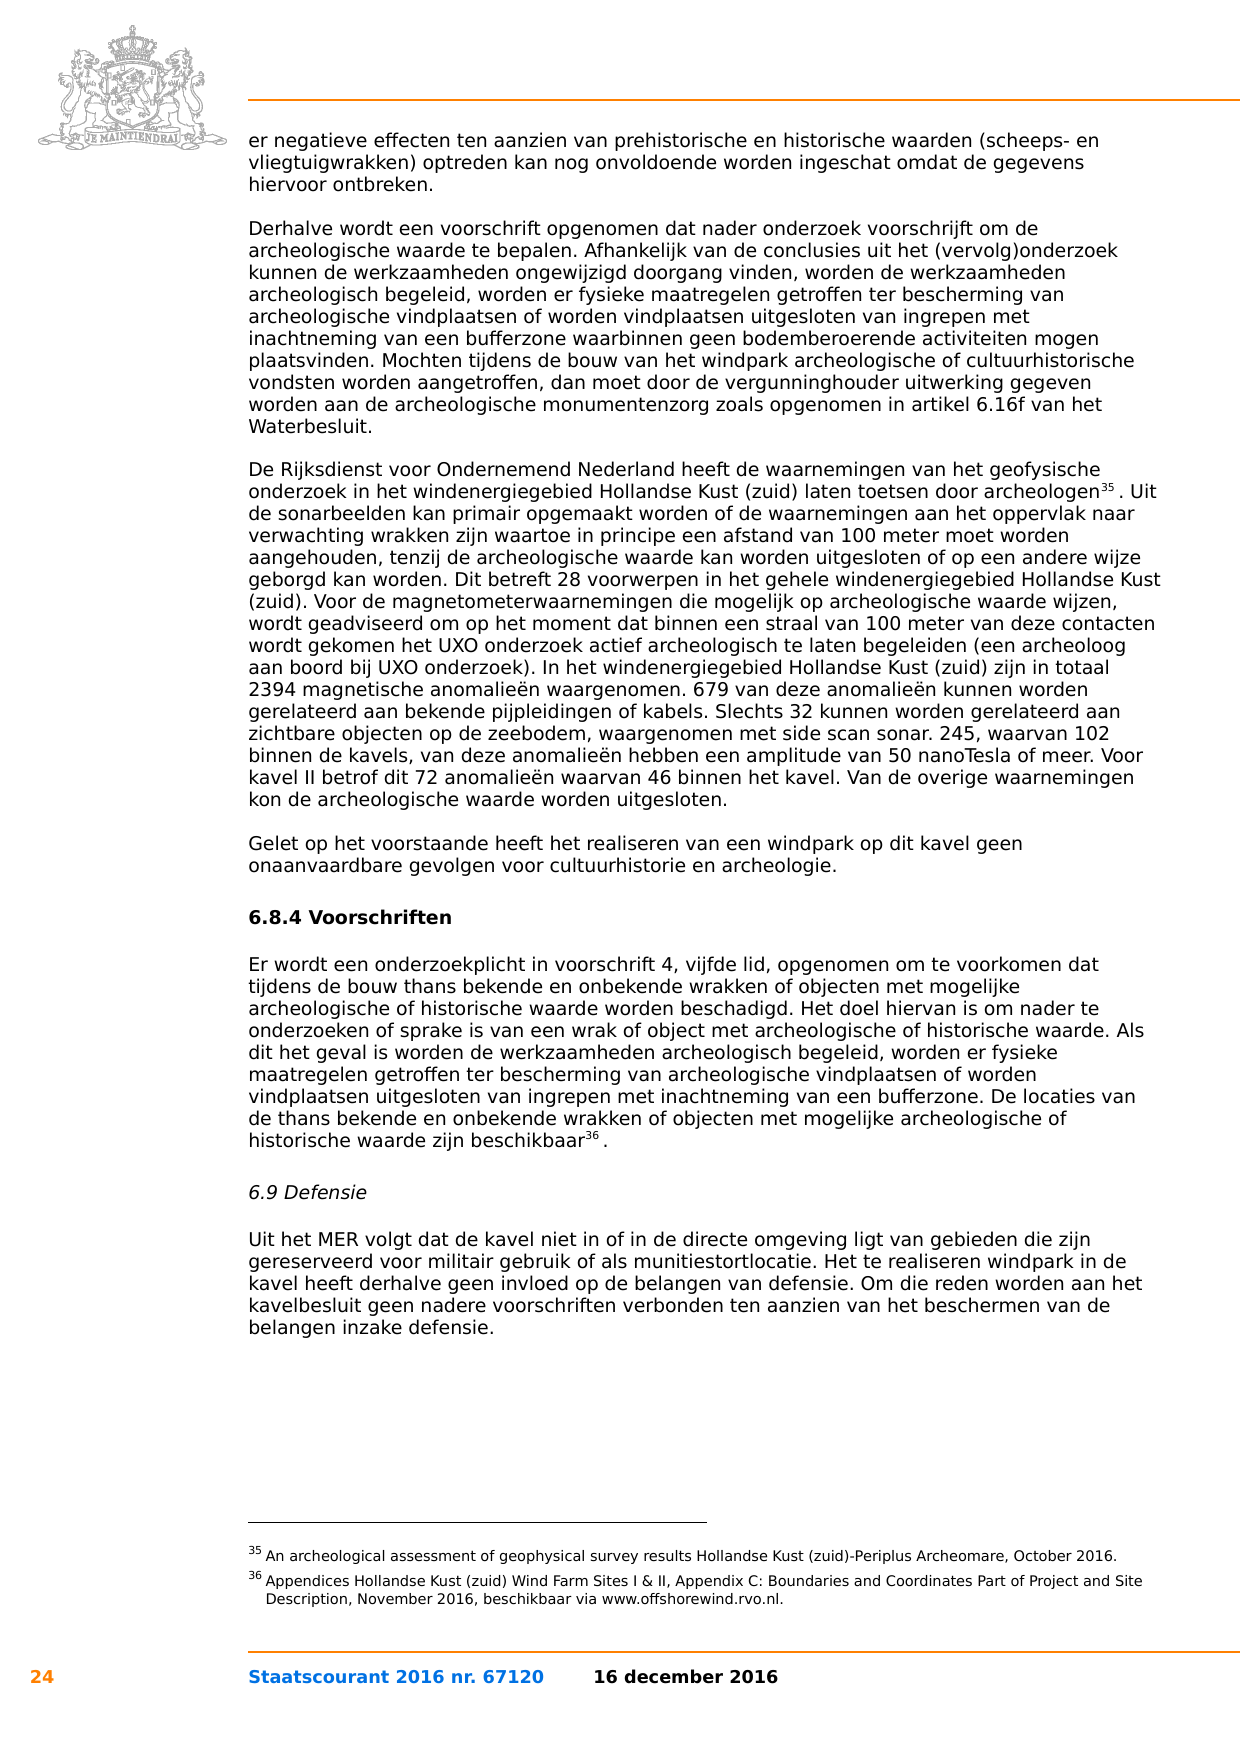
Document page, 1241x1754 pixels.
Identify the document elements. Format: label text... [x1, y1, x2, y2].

text An archeological assessment of geophysical survey results Hollandse Kust (zuid)-Periplus Archeomare, October 2016. [248, 1544, 1163, 1566]
subtitle 6.8.4 Voorschriften [248, 907, 1163, 929]
text Appendices Hollandse Kust (zuid) Wind Farm Sites I & II, Appendix C: Boundaries and Coordinates Part of Project and Site Description, November 2016, beschikbaar via www.offshorewind.rvo.nl. [248, 1569, 1163, 1608]
text Uit het MER volgt dat de kavel niet in of in de directe omgeving ligt van gebieden die zijn gereserveerd voor militair gebruik of als munitiestortlocatie. Het te realiseren windpark in de kavel heeft derhalve geen invloed op de belangen van defensie. Om die reden worden aan het kavelbesluit geen nadere voorschriften verbonden ten aanzien van het beschermen van de belangen inzake defensie. [248, 1229, 1163, 1338]
text Gelet op het voorstaande heeft het realiseren van een windpark op dit kavel geen onaanvaardbare gevolgen voor cultuurhistorie en archeologie. [248, 833, 1163, 877]
text Er wordt een onderzoekplicht in voorschrift 4, vijfde lid, opgenomen om te voorkomen dat tijdens de bouw thans bekende en onbekende wrakken of objecten met mogelijke archeologische of historische waarde worden beschadigd. Het doel hiervan is om nader te onderzoeken of sprake is van een wrak of object met archeologische of historische waarde. Als dit het geval is worden de werkzaamheden archeologisch begeleid, worden er fysieke maatregelen getroffen ter bescherming van archeologische vindplaatsen of worden vindplaatsen uitgesloten van ingrepen met inachtneming van een bufferzone. De locaties van de thans bekende en onbekende wrakken of objecten met mogelijke archeologische of historische waarde zijn beschikbaar. [248, 954, 1163, 1152]
text De Rijksdienst voor Ondernemend Nederland heeft de waarnemingen van het geofysische onderzoek in het windenergiegebied Hollandse Kust (zuid) laten toetsen door archeologen. Uit de sonarbeelden kan primair opgemaakt worden of de waarnemingen aan het oppervlak naar verwachting wrakken zijn waartoe in principe een afstand van 100 meter moet worden aangehouden, tenzij de archeologische waarde kan worden uitgesloten of op een andere wijze geborgd kan worden. Dit betreft 28 voorwerpen in het gehele windenergiegebied Hollandse Kust (zuid). Voor de magnetometerwaarnemingen die mogelijk op archeologische waarde wijzen, wordt geadviseerd om op het moment dat binnen een straal van 100 meter van deze contacten wordt gekomen het UXO onderzoek actief archeologisch te laten begeleiden (een archeoloog aan boord bij UXO onderzoek). In het windenergiegebied Hollandse Kust (zuid) zijn in totaal 2394 magnetische anomalieën waargenomen. 679 van deze anomalieën kunnen worden gerelateerd aan bekende pijpleidingen of kabels. Slechts 32 kunnen worden gerelateerd aan zichtbare objecten op de zeebodem, waargenomen met side scan sonar. 245, waarvan 102 binnen de kavels, van deze anomalieën hebben een amplitude van 50 nanoTesla of meer. Voor kavel II betrof dit 72 anomalieën waarvan 46 binnen het kavel. Van de overige waarnemingen kon de archeologische waarde worden uitgesloten. [248, 459, 1163, 811]
subtitle 6.9 Defensie [248, 1182, 1163, 1204]
picture [38, 25, 227, 150]
text Derhalve wordt een voorschrift opgenomen dat nader onderzoek voorschrijft om de archeologische waarde te bepalen. Afhankelijk van de conclusies uit het (vervolg)onderzoek kunnen de werkzaamheden ongewijzigd doorgang vinden, worden de werkzaamheden archeologisch begeleid, worden er fysieke maatregelen getroffen ter bescherming van archeologische vindplaatsen of worden vindplaatsen uitgesloten van ingrepen met inachtneming van een bufferzone waarbinnen geen bodemberoerende activiteiten mogen plaatsvinden. Mochten tijdens de bouw van het windpark archeologische of cultuurhistorische vondsten worden aangetroffen, dan moet door de vergunninghouder uitwerking gegeven worden aan de archeologische monumentenzorg zoals opgenomen in artikel 6.16f van het Waterbesluit. [248, 218, 1163, 437]
text er negatieve effecten ten aanzien van prehistorische en historische waarden (scheeps- en vliegtuigwrakken) optreden kan nog onvoldoende worden ingeschat omdat de gegevens hiervoor ontbreken. [248, 130, 1163, 196]
